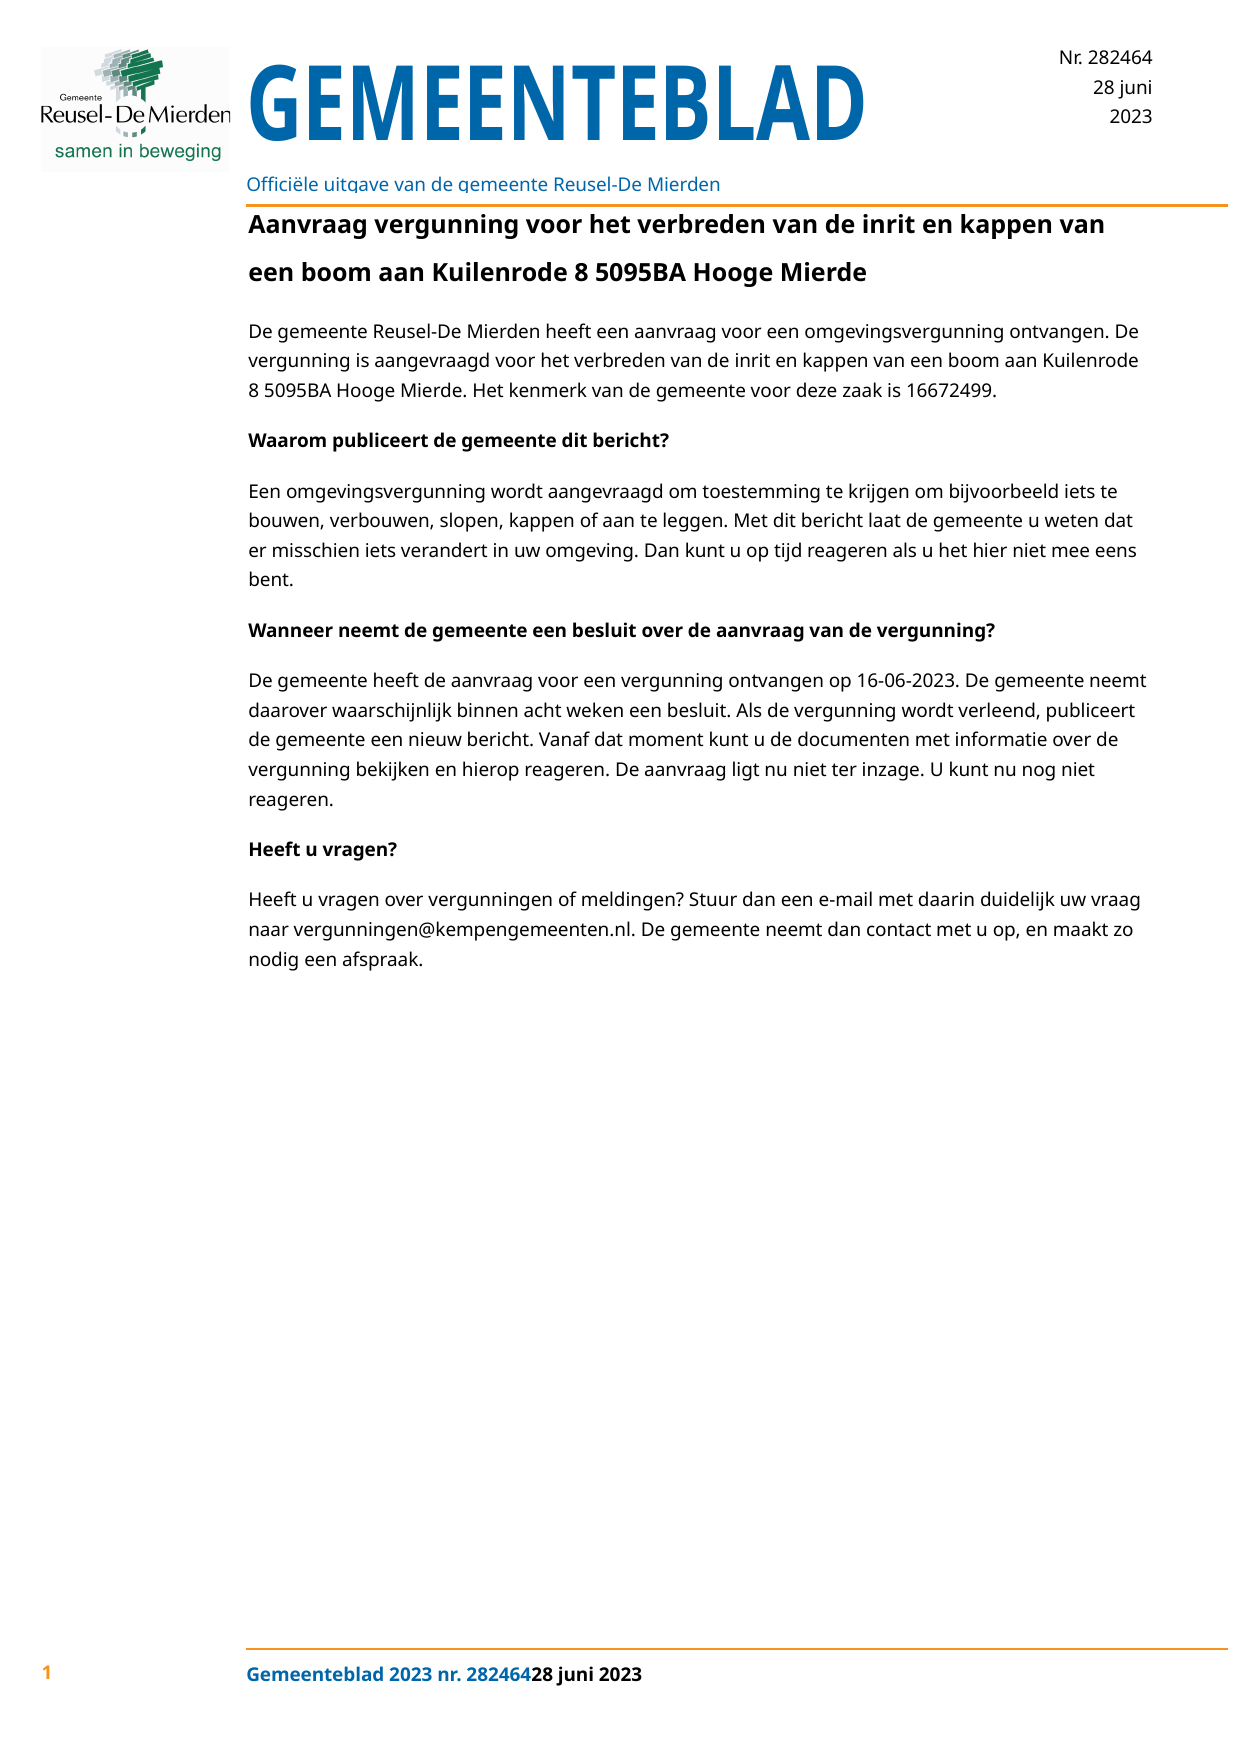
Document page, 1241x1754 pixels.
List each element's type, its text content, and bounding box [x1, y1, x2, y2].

text De gemeente Reusel-De Mierden heeft een aanvraag voor een omgevingsvergunning ontvangen. De vergunning is aangevraagd voor het verbreden van de inrit en kappen van een boom aan Kuilenrode 8 5095BA Hooge Mierde. Het kenmerk van de gemeente voor deze zaak is 16672499. [248, 318, 1152, 403]
picture [41, 47, 231, 172]
text Een omgevingsvergunning wordt aangevraagd om toestemming te krijgen om bijvoorbeeld iets te bouwen, verbouwen, slopen, kappen of aan te leggen. Met dit bericht laat de gemeente u weten dat er misschien iets verandert in uw omgeving. Dan kunt u op tijd reageren als u het hier niet mee eens bent. [248, 478, 1152, 592]
text Wanneer neemt de gemeente een besluit over de aanvraag van de vergunning? [248, 617, 1152, 643]
text Waarom publiceert de gemeente dit bericht? [248, 427, 1152, 453]
text Aanvraag vergunning voor het verbreden van de inrit en kappen van een boom aan Kuilenrode 8 5095BA Hooge Mierde [248, 207, 1152, 288]
text De gemeente heeft de aanvraag voor een vergunning ontvangen op 16-06-2023. De gemeente neemt daarover waarschijnlijk binnen acht weken een besluit. Als de vergunning wordt verleend, publiceert de gemeente een nieuw bericht. Vanaf dat moment kunt u de documenten met informatie over de vergunning bekijken en hierop reageren. De aanvraag ligt nu niet ter inzage. U kunt nu nog niet reageren. [248, 667, 1152, 812]
text Heeft u vragen? [248, 836, 1152, 862]
text Heeft u vragen over vergunningen of meldingen? Stuur dan een e-mail met daarin duidelijk uw vraag naar vergunningen@kempengemeenten.nl. De gemeente neemt dan contact met u op, en maakt zo nodig een afspraak. [248, 887, 1152, 972]
